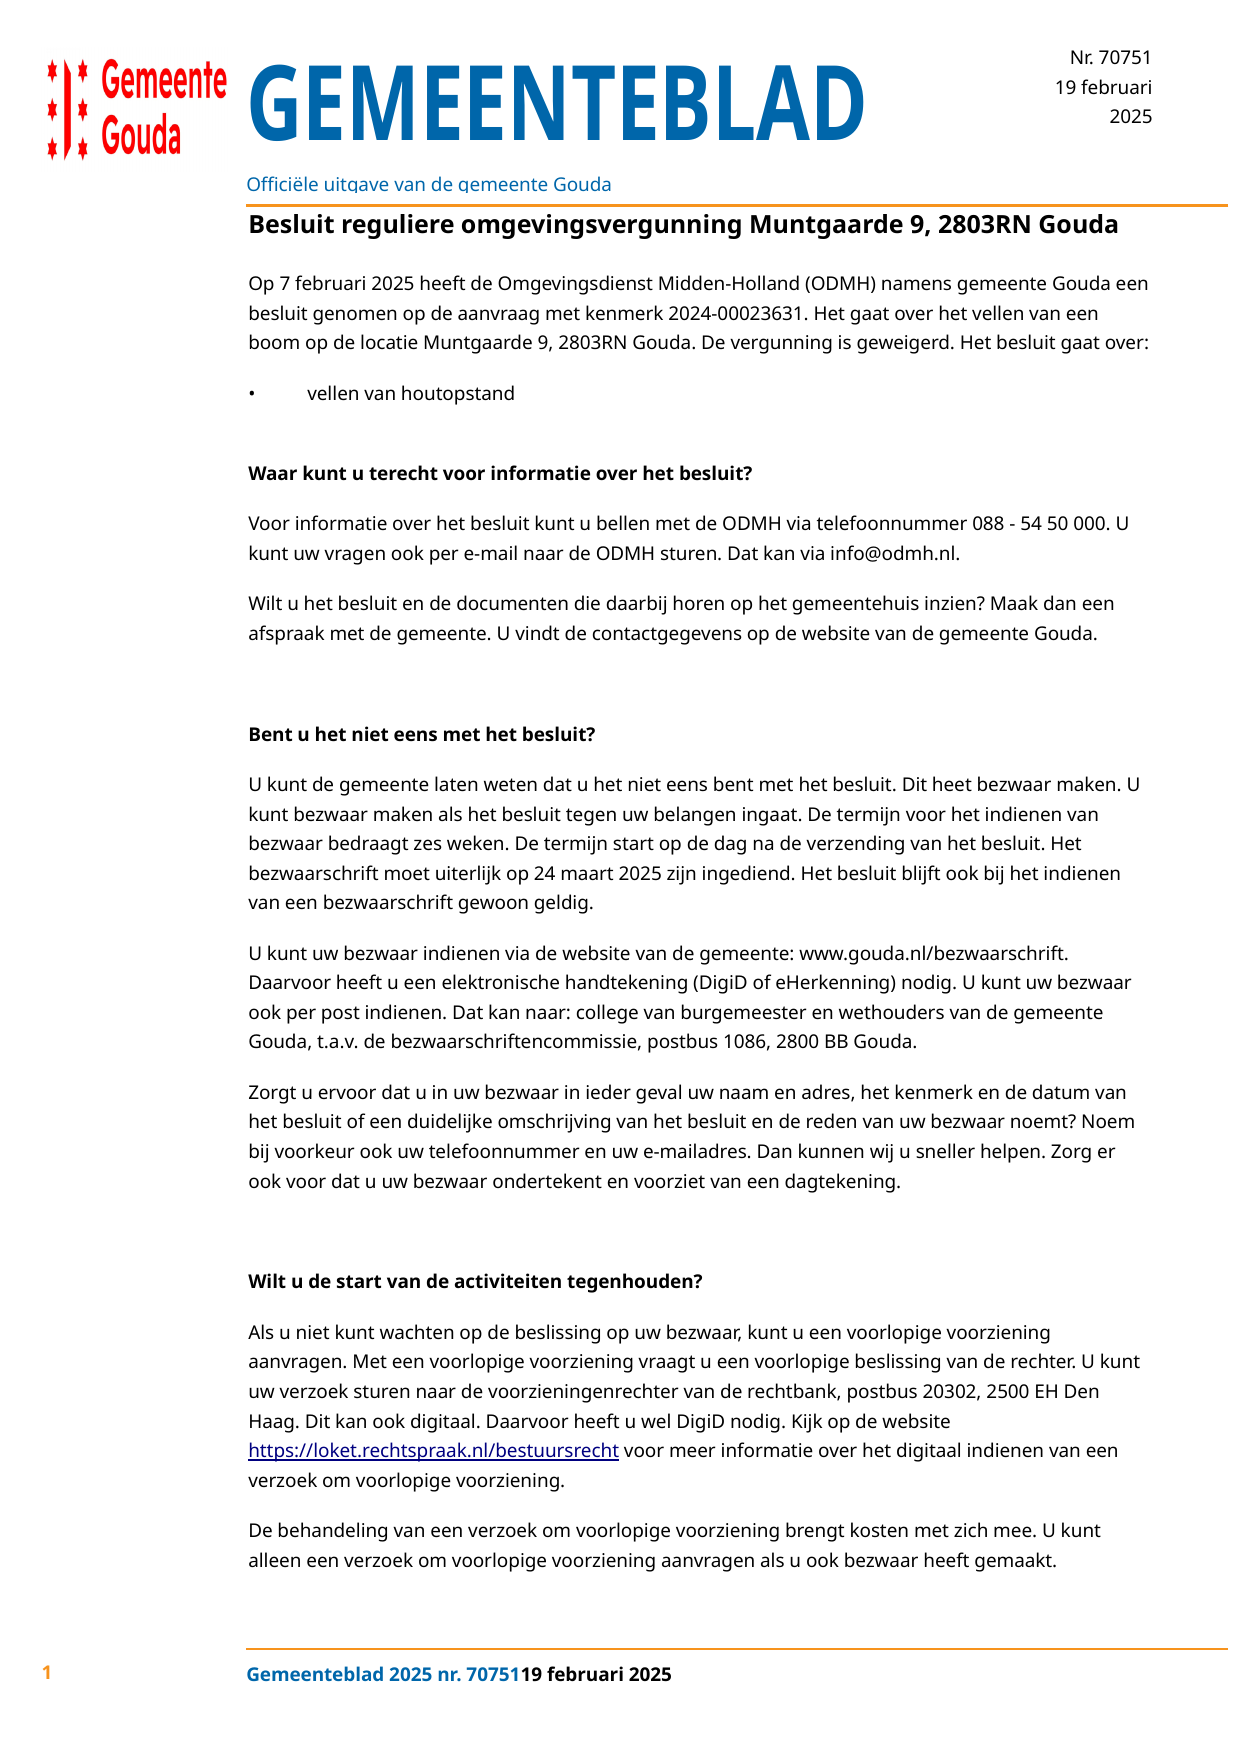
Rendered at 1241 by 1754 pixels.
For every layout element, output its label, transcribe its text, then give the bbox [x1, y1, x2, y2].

text U kunt de gemeente laten weten dat u het niet eens bent met het besluit. Dit heet bezwaar maken. U kunt bezwaar maken als het besluit tegen uw belangen ingaat. De termijn voor het indienen van bezwaar bedraagt zes weken. De termijn start op de dag na de verzending van het besluit. Het bezwaarschrift moet uiterlijk op 24 maart 2025 zijn ingediend. Het besluit blijft ook bij het indienen van een bezwaarschrift gewoon geldig. [248, 771, 1152, 915]
text Wilt u de start van de activiteiten tegenhouden? [248, 1269, 1152, 1294]
list vellen van houtopstand [248, 380, 1152, 406]
text Besluit reguliere omgevingsvergunning Muntgaarde 9, 2803RN Gouda [248, 207, 1152, 241]
picture [41, 47, 231, 172]
text Zorgt u ervoor dat u in uw bezwaar in ieder geval uw naam en adres, het kenmerk en de datum van het besluit of een duidelijke omschrijving van het besluit en de reden van uw bezwaar noemt? Noem bij voorkeur ook uw telefoonnummer en uw e-mailadres. Dan kunnen wij u sneller helpen. Zorg er ook voor dat u uw bezwaar ondertekent en voorziet van een dagtekening. [248, 1079, 1152, 1193]
text Op 7 februari 2025 heeft de Omgevingsdienst Midden-Holland (ODMH) namens gemeente Gouda een besluit genomen op de aanvraag met kenmerk 2024-00023631. Het gaat over het vellen van een boom op de locatie Muntgaarde 9, 2803RN Gouda. De vergunning is geweigerd. Het besluit gaat over: [248, 270, 1152, 355]
text De behandeling van een verzoek om voorlopige voorziening brengt kosten met zich mee. U kunt alleen een verzoek om voorlopige voorziening aanvragen als u ook bezwaar heeft gemaakt. [248, 1517, 1152, 1573]
text Wilt u het besluit en de documenten die daarbij horen op het gemeentehuis inzien? Maak dan een afspraak met de gemeente. U vindt de contactgegevens op de website van de gemeente Gouda. [248, 590, 1152, 646]
text U kunt uw bezwaar indienen via de website van de gemeente: www.gouda.nl/bezwaarschrift. Daarvoor heeft u een elektronische handtekening (DigiD of eHerkenning) nodig. U kunt uw bezwaar ook per post indienen. Dat kan naar: college van burgemeester en wethouders van de gemeente Gouda, t.a.v. de bezwaarschriftencommissie, postbus 1086, 2800 BB Gouda. [248, 940, 1152, 1054]
text Als u niet kunt wachten op de beslissing op uw bezwaar, kunt u een voorlopige voorziening aanvragen. Met een voorlopige voorziening vraagt u een voorlopige beslissing van de rechter. U kunt uw verzoek sturen naar de voorzieningenrechter van de rechtbank, postbus 20302, 2500 EH Den Haag. Dit kan ook digitaal. Daarvoor heeft u wel DigiD nodig. Kijk op de website https://loket.rechtspraak.nl/bestuursrecht voor meer informatie over het digitaal indienen van een verzoek om voorlopige voorziening. [248, 1319, 1152, 1493]
text Voor informatie over het besluit kunt u bellen met de ODMH via telefoonnummer 088 - 54 50 000. U kunt uw vragen ook per e-mail naar de ODMH sturen. Dat kan via info@odmh.nl. [248, 510, 1152, 566]
text Waar kunt u terecht voor informatie over het besluit? [248, 460, 1152, 486]
text Bent u het niet eens met het besluit? [248, 721, 1152, 746]
